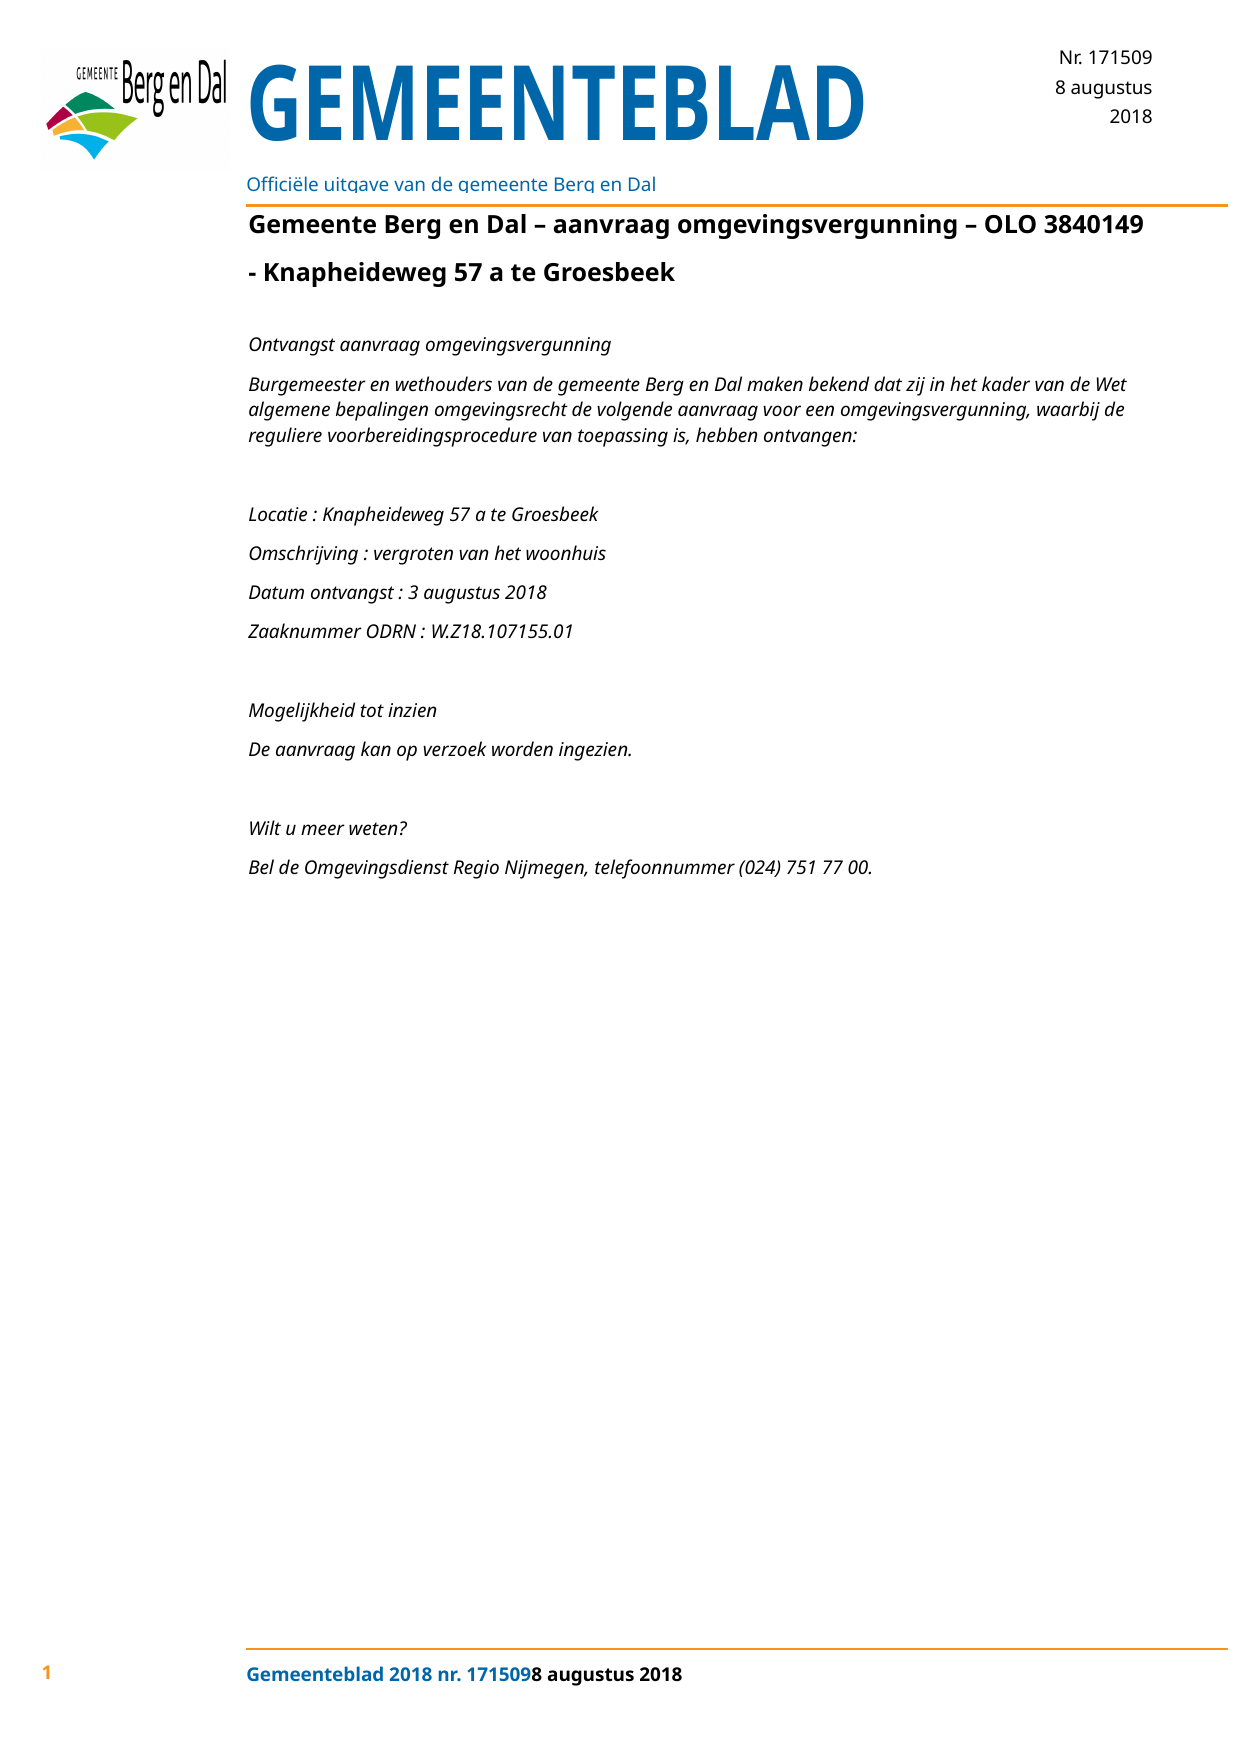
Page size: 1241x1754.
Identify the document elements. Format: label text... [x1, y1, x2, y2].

picture [41, 47, 231, 172]
text Zaaknummer ODRN : W.Z18.107155.01 [248, 618, 1152, 644]
text De aanvraag kan op verzoek worden ingezien. [248, 736, 1152, 762]
text Datum ontvangst : 3 augustus 2018 [248, 579, 1152, 605]
text Locatie : Knapheideweg 57 a te Groesbeek [248, 501, 1152, 526]
text Burgemeester en wethouders van de gemeente Berg en Dal maken bekend dat zij in het kader van de Wet algemene bepalingen omgevingsrecht de volgende aanvraag voor een omgevingsvergunning, waarbij de reguliere voorbereidingsprocedure van toepassing is, hebben ontvangen: [248, 371, 1152, 448]
text Wilt u meer weten? [248, 815, 1152, 841]
text Gemeente Berg en Dal – aanvraag omgevingsvergunning – OLO 3840149 - Knapheideweg 57 a te Groesbeek [248, 207, 1152, 288]
text Bel de Omgevingsdienst Regio Nijmegen, telefoonnummer (024) 751 77 00. [248, 854, 1152, 880]
text Ontvangst aanvraag omgevingsvergunning [248, 331, 1152, 357]
text Mogelijkheid tot inzien [248, 697, 1152, 723]
text Omschrijving : vergroten van het woonhuis [248, 540, 1152, 566]
